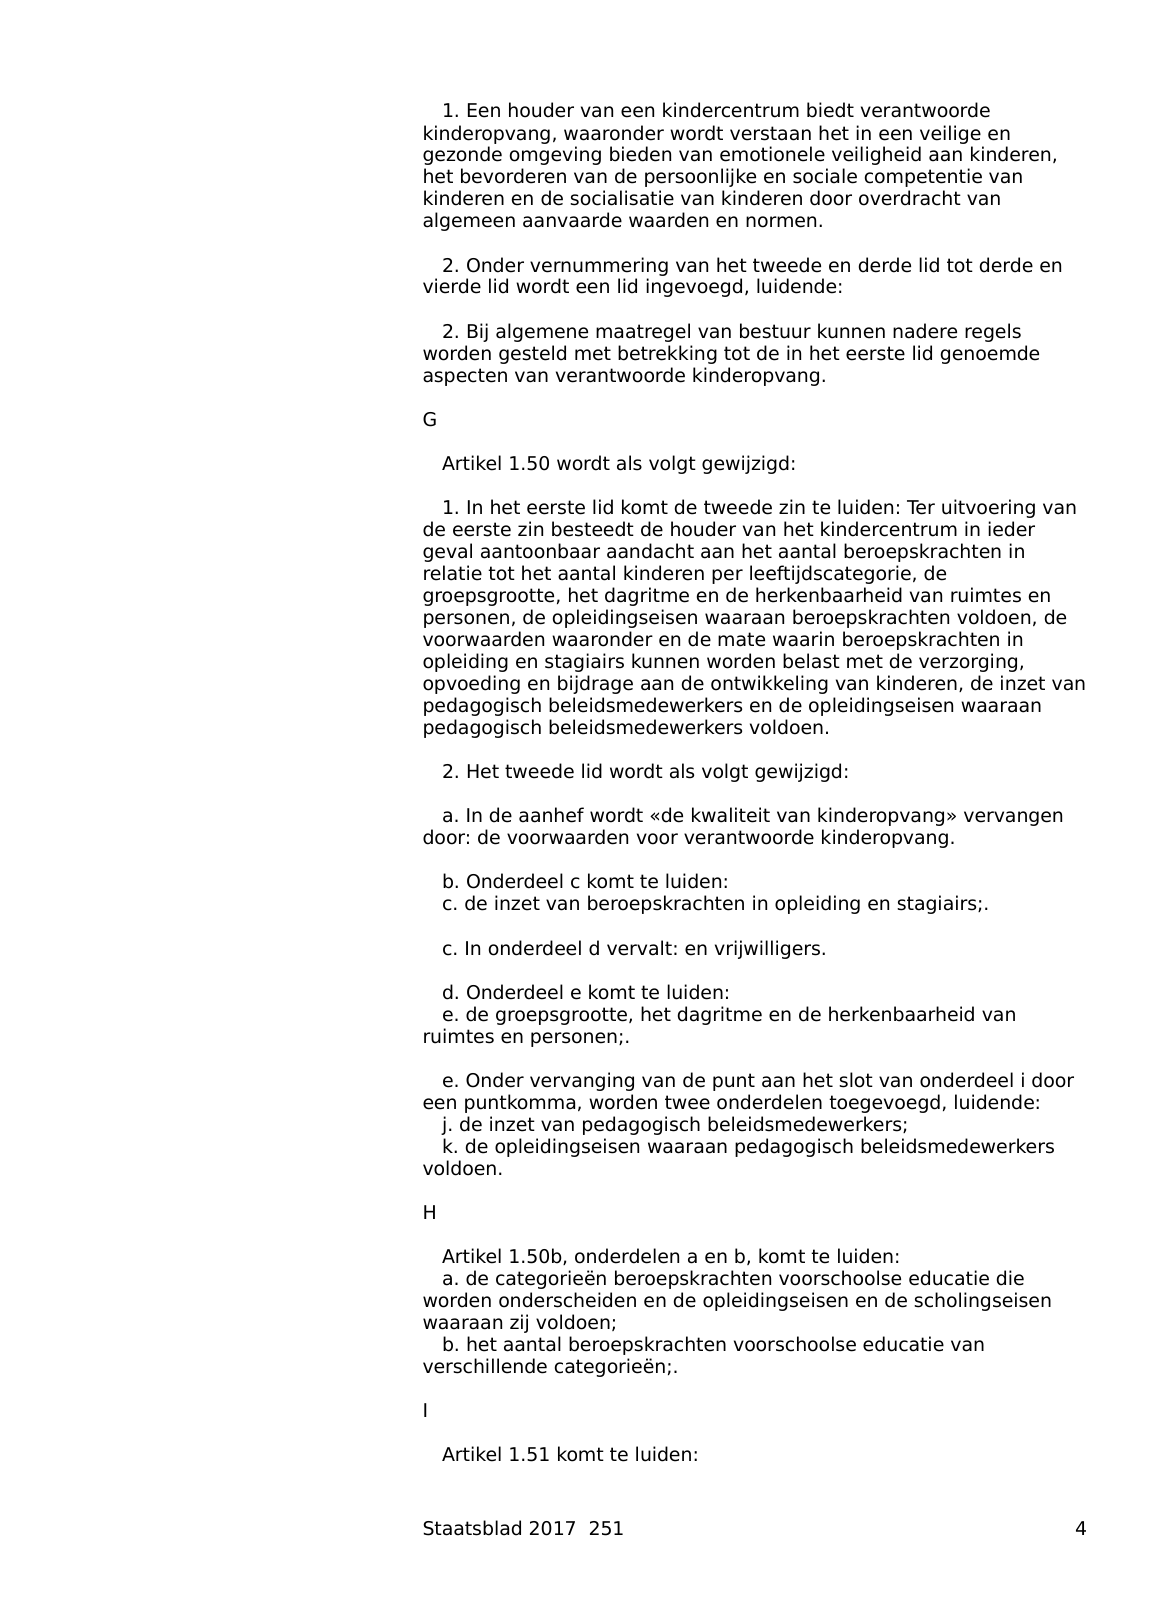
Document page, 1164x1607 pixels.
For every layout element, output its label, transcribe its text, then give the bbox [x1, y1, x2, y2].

text c. de inzet van beroepskrachten in opleiding en stagiairs;. [422, 893, 1087, 915]
text a. In de aanhef wordt «de kwaliteit van kinderopvang» vervangen door: de voorwaarden voor verantwoorde kinderopvang. [422, 805, 1087, 849]
text G [422, 409, 1087, 431]
text H [422, 1202, 1087, 1224]
text Artikel 1.51 komt te luiden: [422, 1444, 1087, 1466]
text Artikel 1.50b, onderdelen a en b, komt te luiden: [422, 1246, 1087, 1268]
text 2. Het tweede lid wordt als volgt gewijzigd: [422, 761, 1087, 783]
text d. Onderdeel e komt te luiden: [422, 982, 1087, 1004]
text e. de groepsgrootte, het dagritme en de herkenbaarheid van ruimtes en personen;. [422, 1004, 1087, 1048]
text 1. In het eerste lid komt de tweede zin te luiden: Ter uitvoering van de eerste zin besteedt de houder van het kindercentrum in ieder geval aantoonbaar aandacht aan het aantal beroepskrachten in relatie tot het aantal kinderen per leeftijdscategorie, de groepsgrootte, het dagritme en de herkenbaarheid van ruimtes en personen, de opleidingseisen waaraan beroepskrachten voldoen, de voorwaarden waaronder en de mate waarin beroepskrachten in opleiding en stagiairs kunnen worden belast met de verzorging, opvoeding en bijdrage aan de ontwikkeling van kinderen, de inzet van pedagogisch beleidsmedewerkers en de opleidingseisen waaraan pedagogisch beleidsmedewerkers voldoen. [422, 497, 1087, 739]
text j. de inzet van pedagogisch beleidsmedewerkers; [422, 1114, 1087, 1136]
text a. de categorieën beroepskrachten voorschoolse educatie die worden onderscheiden en de opleidingseisen en de scholingseisen waaraan zij voldoen; [422, 1268, 1087, 1334]
text 1. Een houder van een kindercentrum biedt verantwoorde kinderopvang, waaronder wordt verstaan het in een veilige en gezonde omgeving bieden van emotionele veiligheid aan kinderen, het bevorderen van de persoonlijke en sociale competentie van kinderen en de socialisatie van kinderen door overdracht van algemeen aanvaarde waarden en normen. [422, 100, 1087, 232]
text 2. Bij algemene maatregel van bestuur kunnen nadere regels worden gesteld met betrekking tot de in het eerste lid genoemde aspecten van verantwoorde kinderopvang. [422, 321, 1087, 387]
text I [422, 1400, 1087, 1422]
text 2. Onder vernummering van het tweede en derde lid tot derde en vierde lid wordt een lid ingevoegd, luidende: [422, 254, 1087, 298]
text e. Onder vervanging van de punt aan het slot van onderdeel i door een puntkomma, worden twee onderdelen toegevoegd, luidende: [422, 1070, 1087, 1114]
text Artikel 1.50 wordt als volgt gewijzigd: [422, 453, 1087, 475]
text b. het aantal beroepskrachten voorschoolse educatie van verschillende categorieën;. [422, 1334, 1087, 1378]
text k. de opleidingseisen waaraan pedagogisch beleidsmedewerkers voldoen. [422, 1136, 1087, 1180]
text c. In onderdeel d vervalt: en vrijwilligers. [422, 937, 1087, 959]
text b. Onderdeel c komt te luiden: [422, 871, 1087, 893]
